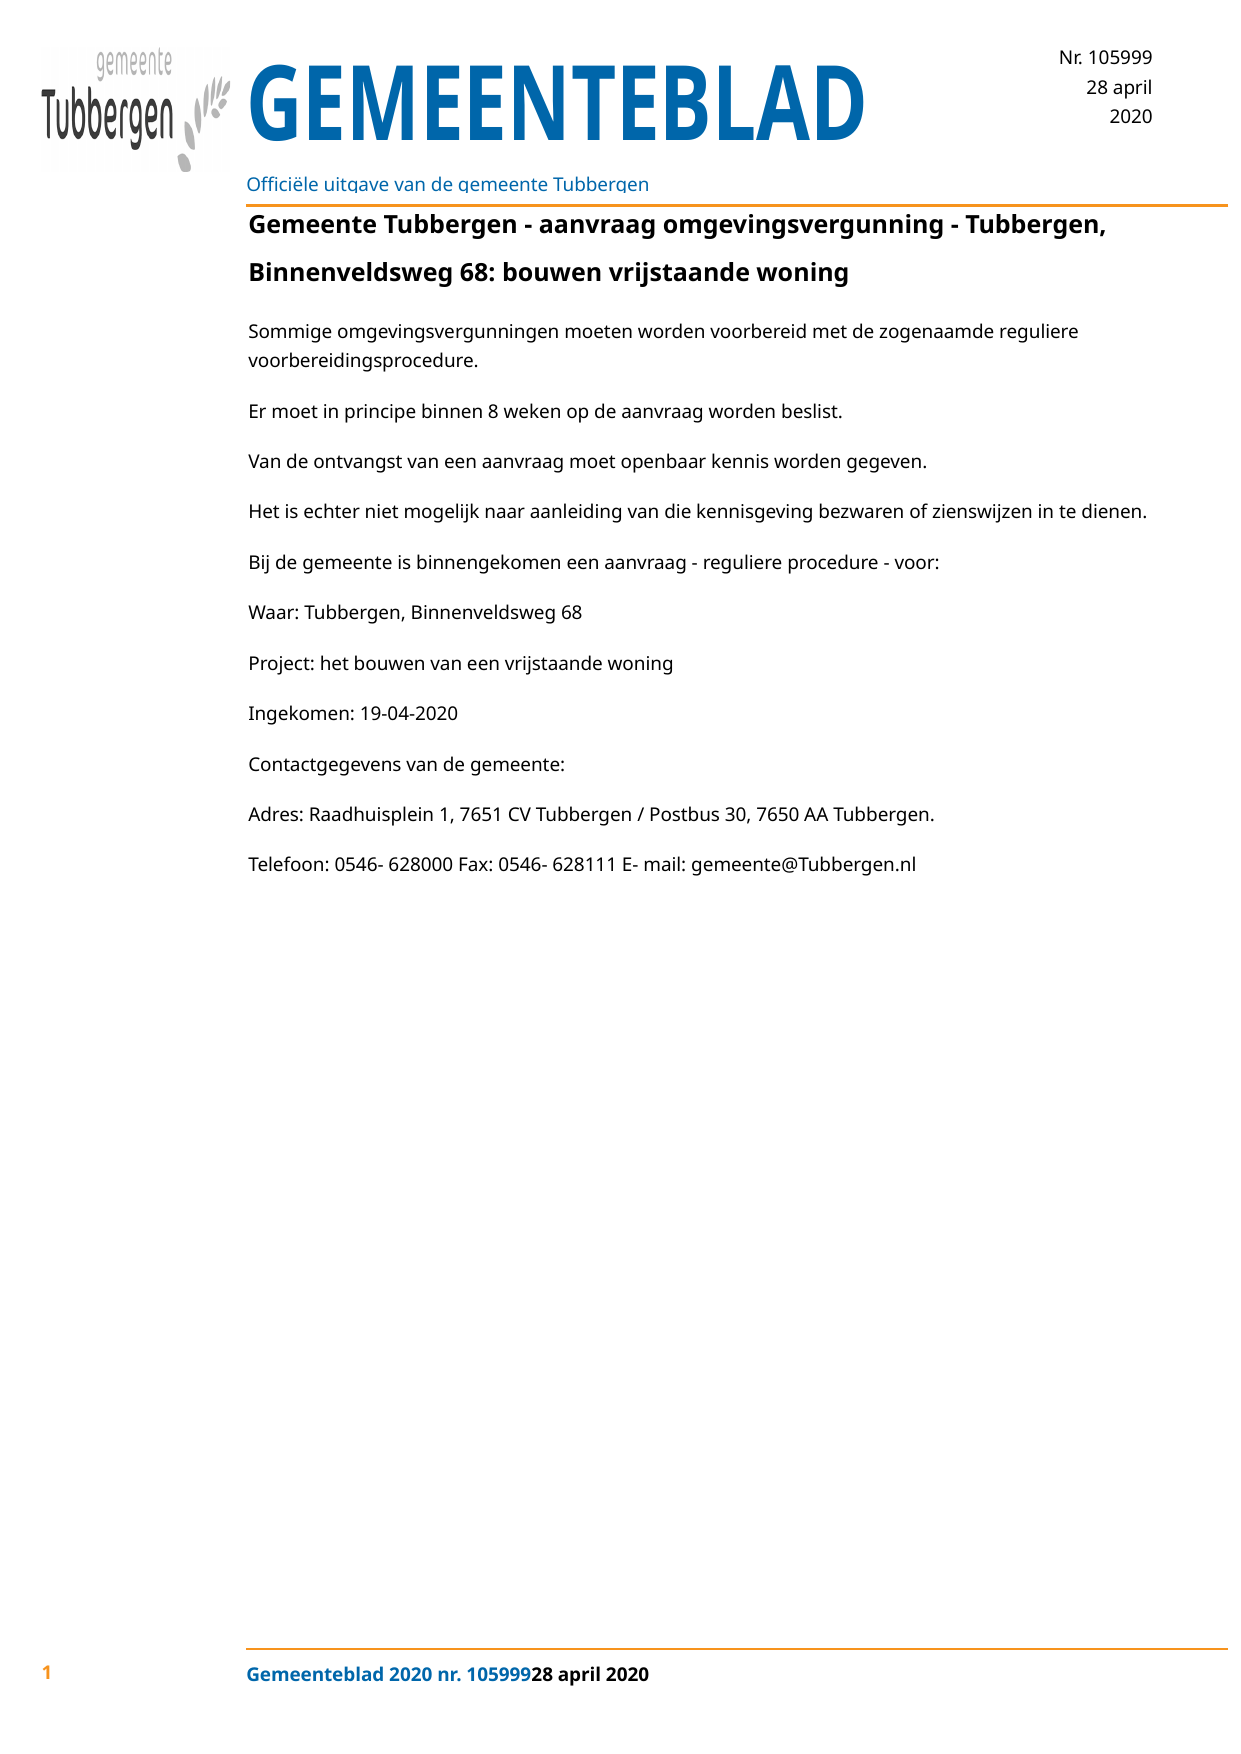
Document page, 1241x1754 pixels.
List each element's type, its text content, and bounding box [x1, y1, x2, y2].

text Bij de gemeente is binnengekomen een aanvraag - reguliere procedure - voor: [248, 549, 1152, 575]
text Gemeente Tubbergen - aanvraag omgevingsvergunning - Tubbergen, Binnenveldsweg 68: bouwen vrijstaande woning [248, 207, 1152, 288]
text Telefoon: 0546- 628000 Fax: 0546- 628111 E- mail: gemeente@Tubbergen.nl [248, 852, 1152, 877]
text Sommige omgevingsvergunningen moeten worden voorbereid met de zogenaamde reguliere voorbereidingsprocedure. [248, 318, 1152, 373]
picture [41, 47, 231, 172]
text Adres: Raadhuisplein 1, 7651 CV Tubbergen / Postbus 30, 7650 AA Tubbergen. [248, 801, 1152, 827]
text Waar: Tubbergen, Binnenveldsweg 68 [248, 599, 1152, 625]
text Er moet in principe binnen 8 weken op de aanvraag worden beslist. [248, 398, 1152, 424]
text Het is echter niet mogelijk naar aanleiding van die kennisgeving bezwaren of zienswijzen in te dienen. [248, 499, 1152, 524]
text Van de ontvangst van een aanvraag moet openbaar kennis worden gegeven. [248, 448, 1152, 474]
text Contactgegevens van de gemeente: [248, 751, 1152, 777]
text Project: het bouwen van een vrijstaande woning [248, 650, 1152, 676]
text Ingekomen: 19-04-2020 [248, 700, 1152, 726]
